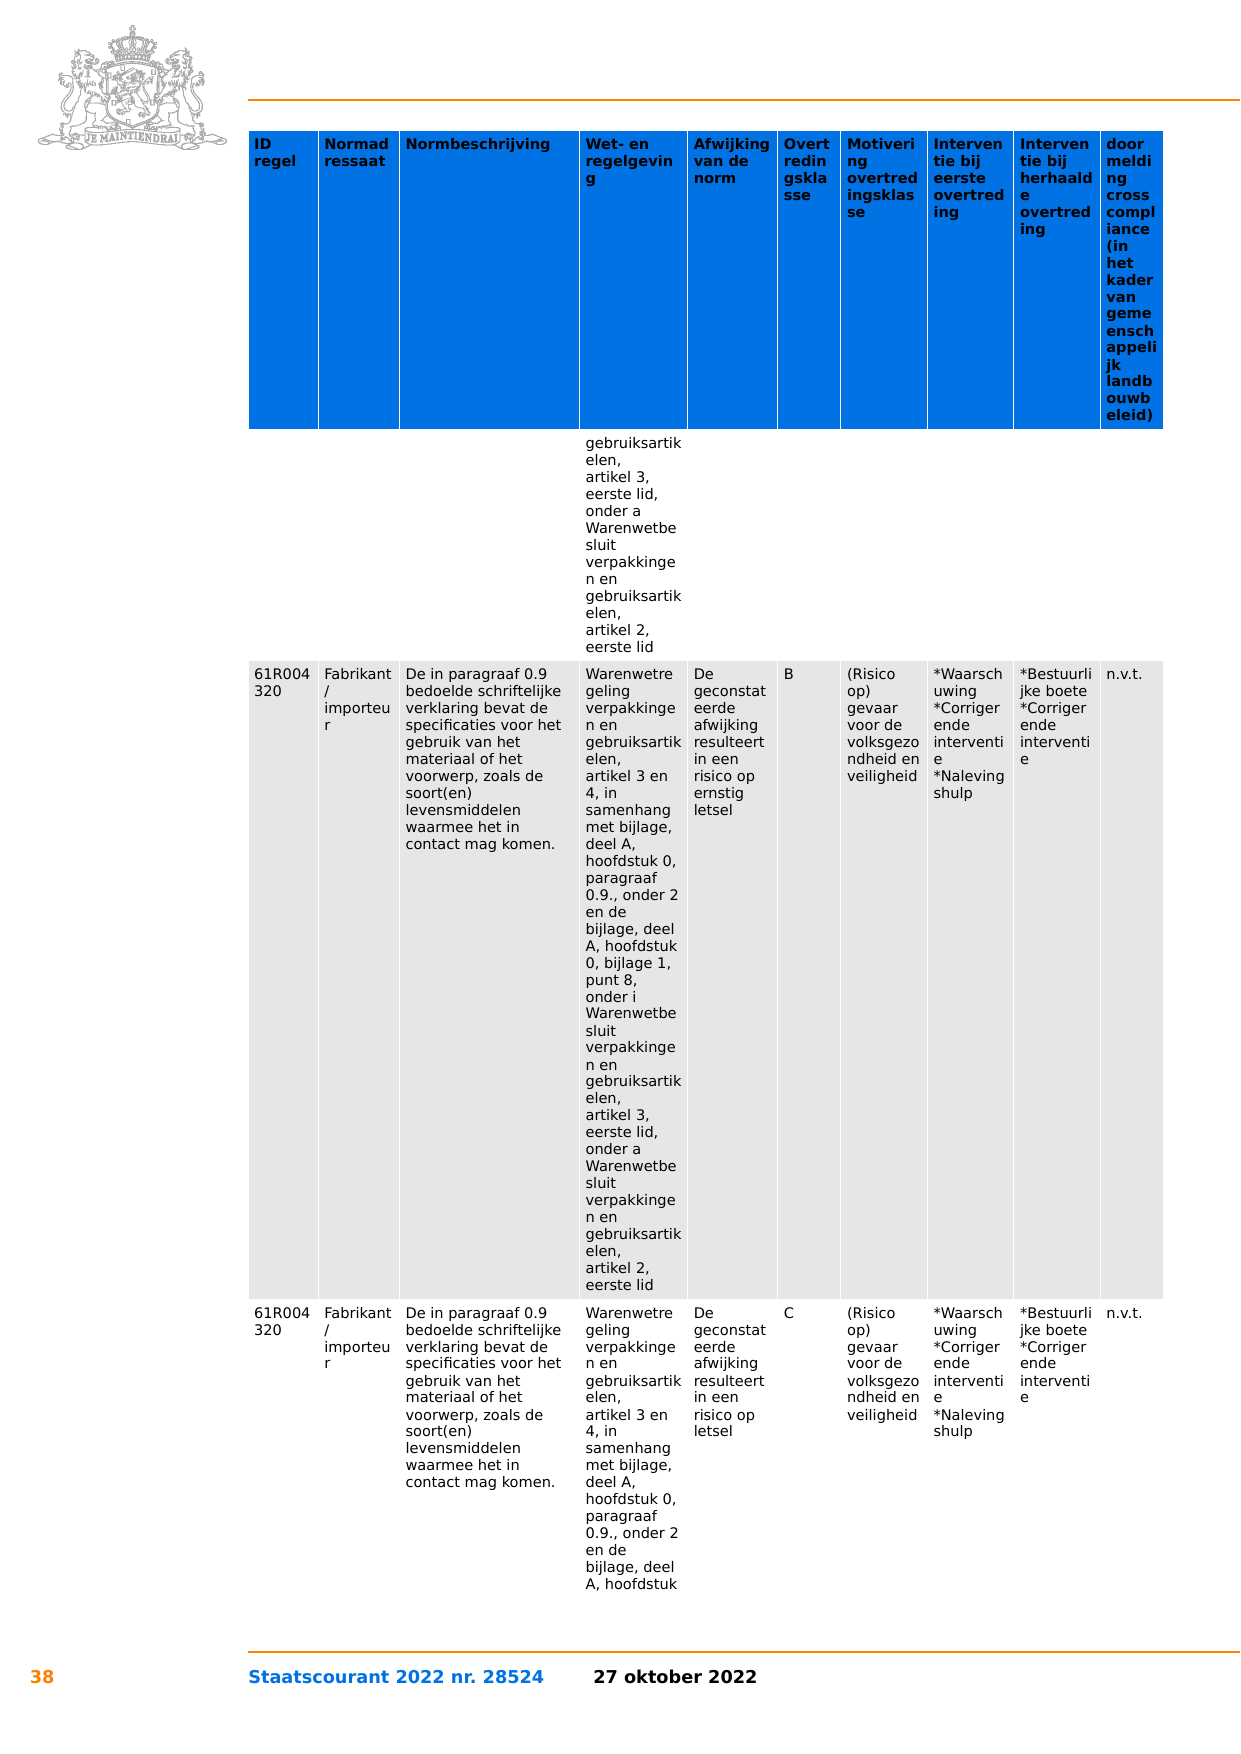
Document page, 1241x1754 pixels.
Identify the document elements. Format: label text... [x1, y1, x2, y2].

table_cell (Risico op) gevaar voor de volksgezondheid en veiligheid [841, 661, 927, 1299]
table_cell Warenwetregeling verpakkingen en gebruiksartikelen, artikel 3 en 4, in samenhang met bijlage, deel A, hoofdstuk 0, paragraaf 0.9., onder 2 en de bijlage, deel A, hoofdstuk [580, 1300, 687, 1598]
table_header Overtredingsklasse [778, 131, 840, 429]
table_cell 61R004320 [249, 661, 318, 1299]
table_header ID regel [249, 131, 318, 429]
table_cell De in paragraaf 0.9 bedoelde schriftelijke verklaring bevat de specificaties voor het gebruik van het materiaal of het voorwerp, zoals de soort(en) levensmiddelen waarmee het in contact mag komen. [400, 1300, 579, 1598]
table_cell [778, 430, 840, 660]
table_header Motivering overtredingsklasse [841, 131, 927, 429]
table_cell C [778, 1300, 840, 1598]
table_cell [928, 430, 1013, 660]
table_cell n.v.t. [1101, 661, 1163, 1299]
table_header doormelding cross compliance (in het kader van gemeenschappelijk landbouwbeleid) [1101, 131, 1163, 429]
table_cell De in paragraaf 0.9 bedoelde schriftelijke verklaring bevat de specificaties voor het gebruik van het materiaal of het voorwerp, zoals de soort(en) levensmiddelen waarmee het in contact mag komen. [400, 661, 579, 1299]
table_cell B [778, 661, 840, 1299]
table_cell 61R004320 [249, 1300, 318, 1598]
table_cell [400, 430, 579, 660]
table_cell n.v.t. [1101, 1300, 1163, 1598]
table_header Normbeschrijving [400, 131, 579, 429]
table_header Wet- en regelgeving [580, 131, 687, 429]
table_cell [1101, 430, 1163, 660]
table_cell [688, 430, 777, 660]
table_cell De geconstateerde afwijking resulteert in een risico op letsel [688, 1300, 777, 1598]
picture [38, 25, 227, 150]
table_header Interventie bij herhaalde overtreding [1014, 131, 1100, 429]
table_cell Warenwetregeling verpakkingen en gebruiksartikelen, artikel 3 en 4, in samenhang met bijlage, deel A, hoofdstuk 0, paragraaf 0.9., onder 2 en de bijlage, deel A, hoofdstuk 0, bijlage 1, punt 8, onder i Warenwetbesluit verpakkingen en gebruiksartikelen, artikel 3, eerste lid, onder a Warenwetbesluit verpakkingen en gebruiksartikelen, artikel 2, eerste lid [580, 661, 687, 1299]
table_cell Fabrikant / importeur [319, 661, 399, 1299]
table_cell De geconstateerde afwijking resulteert in een risico op ernstig letsel [688, 661, 777, 1299]
table_cell Fabrikant / importeur [319, 1300, 399, 1598]
table_cell (Risico op) gevaar voor de volksgezondheid en veiligheid [841, 1300, 927, 1598]
table_cell *Bestuurlijke boete *Corrigerende interventie [1014, 661, 1100, 1299]
table_cell [1014, 430, 1100, 660]
table_cell *Waarschuwing *Corrigerende interventie *Nalevingshulp [928, 1300, 1013, 1598]
table_cell [249, 430, 318, 660]
table_header Normadressaat [319, 131, 399, 429]
table_cell [319, 430, 399, 660]
table_header Interventie bij eerste overtreding [928, 131, 1013, 429]
table_header Afwijking van de norm [688, 131, 777, 429]
table_cell [841, 430, 927, 660]
table_cell *Waarschuwing *Corrigerende interventie *Nalevingshulp [928, 661, 1013, 1299]
table_cell gebruiksartikelen, artikel 3, eerste lid, onder a Warenwetbesluit verpakkingen en gebruiksartikelen, artikel 2, eerste lid [580, 430, 687, 660]
table_cell *Bestuurlijke boete *Corrigerende interventie [1014, 1300, 1100, 1598]
